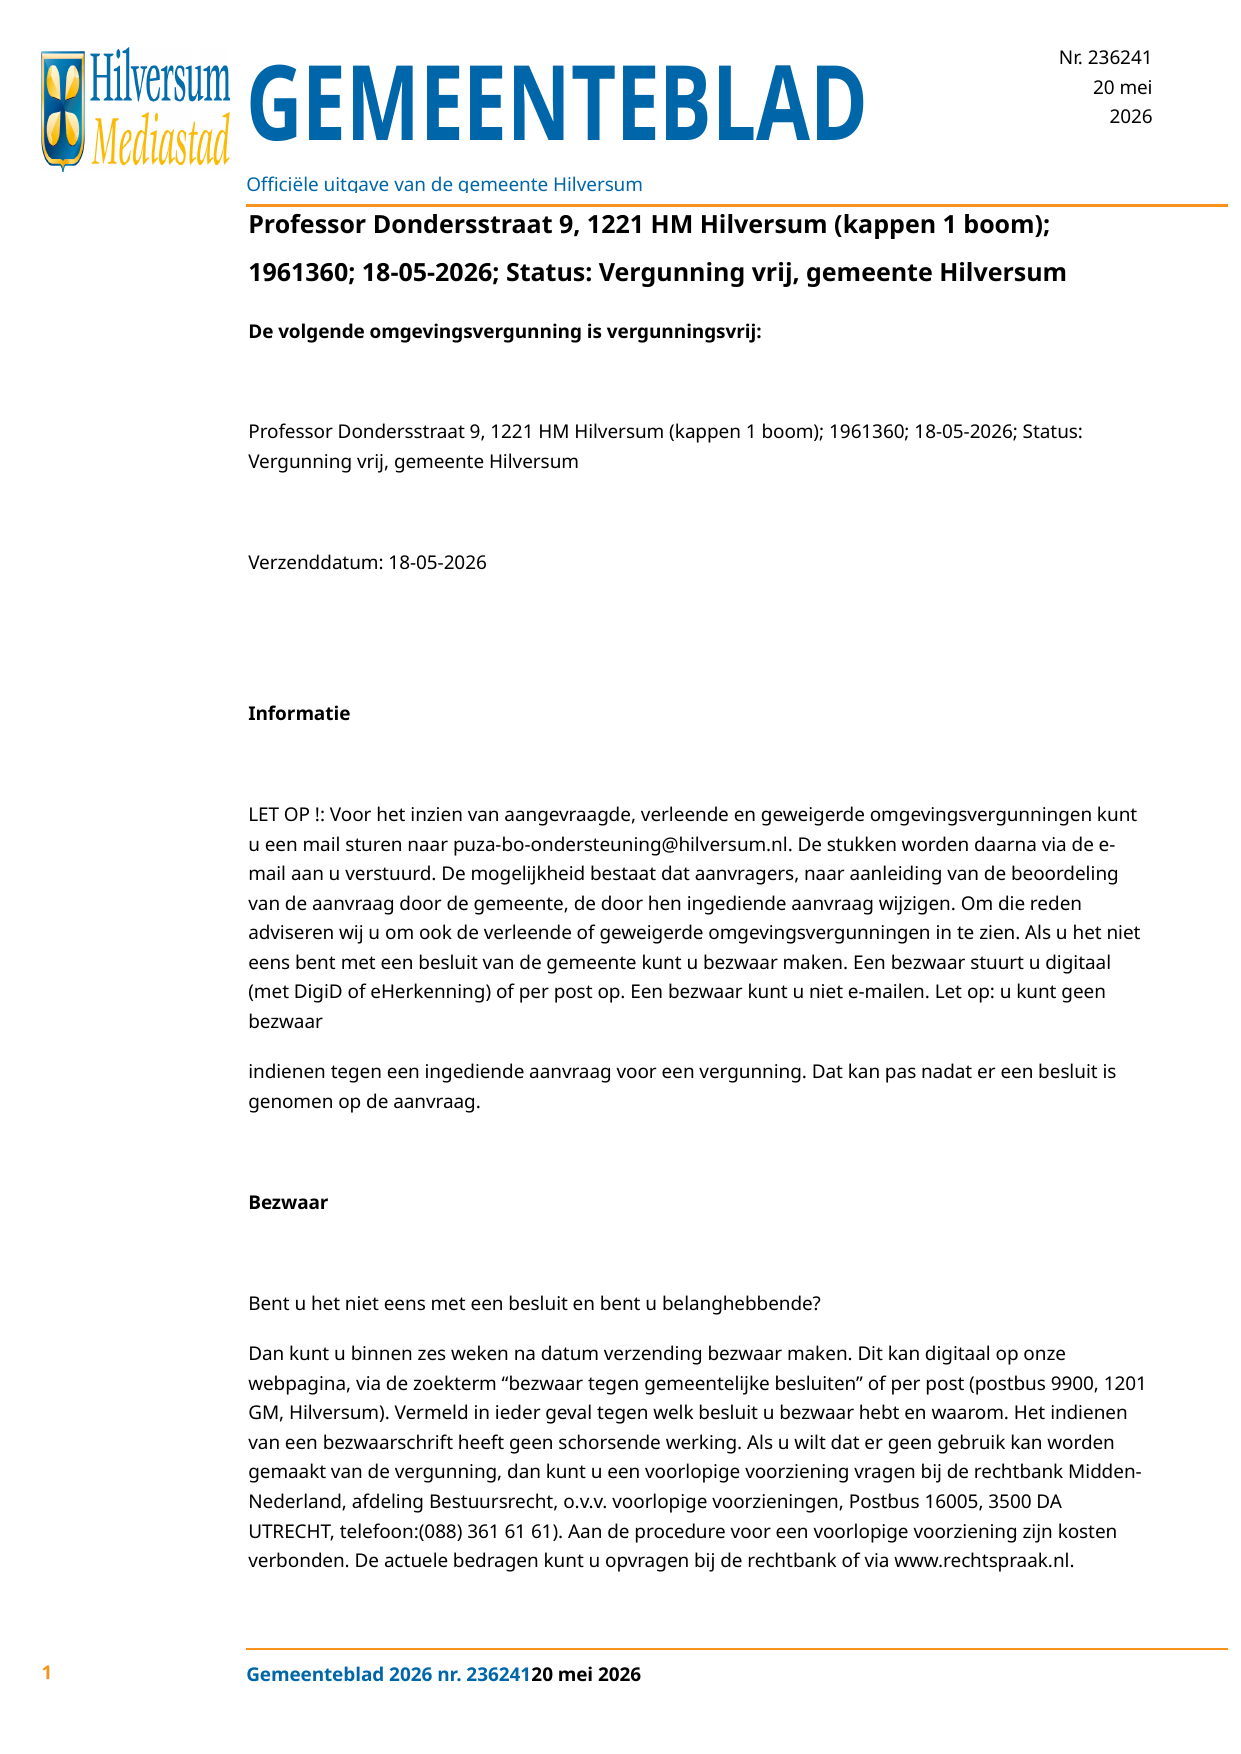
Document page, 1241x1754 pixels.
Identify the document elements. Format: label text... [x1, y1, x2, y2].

text Informatie [248, 700, 1152, 726]
text indienen tegen een ingediende aanvraag voor een vergunning. Dat kan pas nadat er een besluit is genomen op de aanvraag. [248, 1059, 1152, 1114]
text De volgende omgevingsvergunning is vergunningsvrij: [248, 318, 1152, 344]
text Bent u het niet eens met een besluit en bent u belanghebbende? [248, 1290, 1152, 1316]
text Verzenddatum: 18-05-2026 [248, 549, 1152, 575]
text Professor Dondersstraat 9, 1221 HM Hilversum (kappen 1 boom); 1961360; 18-05-2026; Status: Vergunning vrij, gemeente Hilversum [248, 207, 1152, 288]
text Professor Dondersstraat 9, 1221 HM Hilversum (kappen 1 boom); 1961360; 18-05-2026; Status: Vergunning vrij, gemeente Hilversum [248, 419, 1152, 474]
text Bezwaar [248, 1189, 1152, 1215]
picture [41, 47, 231, 172]
text LET OP !: Voor het inzien van aangevraagde, verleende en geweigerde omgevingsvergunningen kunt u een mail sturen naar puza-bo-ondersteuning@hilversum.nl. De stukken worden daarna via de e-mail aan u verstuurd. De mogelijkheid bestaat dat aanvragers, naar aanleiding van de beoordeling van de aanvraag door de gemeente, de door hen ingediende aanvraag wijzigen. Om die reden adviseren wij u om ook de verleende of geweigerde omgevingsvergunningen in te zien. Als u het niet eens bent met een besluit van de gemeente kunt u bezwaar maken. Een bezwaar stuurt u digitaal (met DigiD of eHerkenning) of per post op. Een bezwaar kunt u niet e-mailen. Let op: u kunt geen bezwaar [248, 801, 1152, 1034]
text Dan kunt u binnen zes weken na datum verzending bezwaar maken. Dit kan digitaal op onze webpagina, via de zoekterm “bezwaar tegen gemeentelijke besluiten” of per post (postbus 9900, 1201 GM, Hilversum). Vermeld in ieder geval tegen welk besluit u bezwaar hebt en waarom. Het indienen van een bezwaarschrift heeft geen schorsende werking. Als u wilt dat er geen gebruik kan worden gemaakt van de vergunning, dan kunt u een voorlopige voorziening vragen bij de rechtbank Midden-Nederland, afdeling Bestuursrecht, o.v.v. voorlopige voorzieningen, Postbus 16005, 3500 DA UTRECHT, telefoon:(088) 361 61 61). Aan de procedure voor een voorlopige voorziening zijn kosten verbonden. De actuele bedragen kunt u opvragen bij de rechtbank of via www.rechtspraak.nl. [248, 1340, 1152, 1573]
